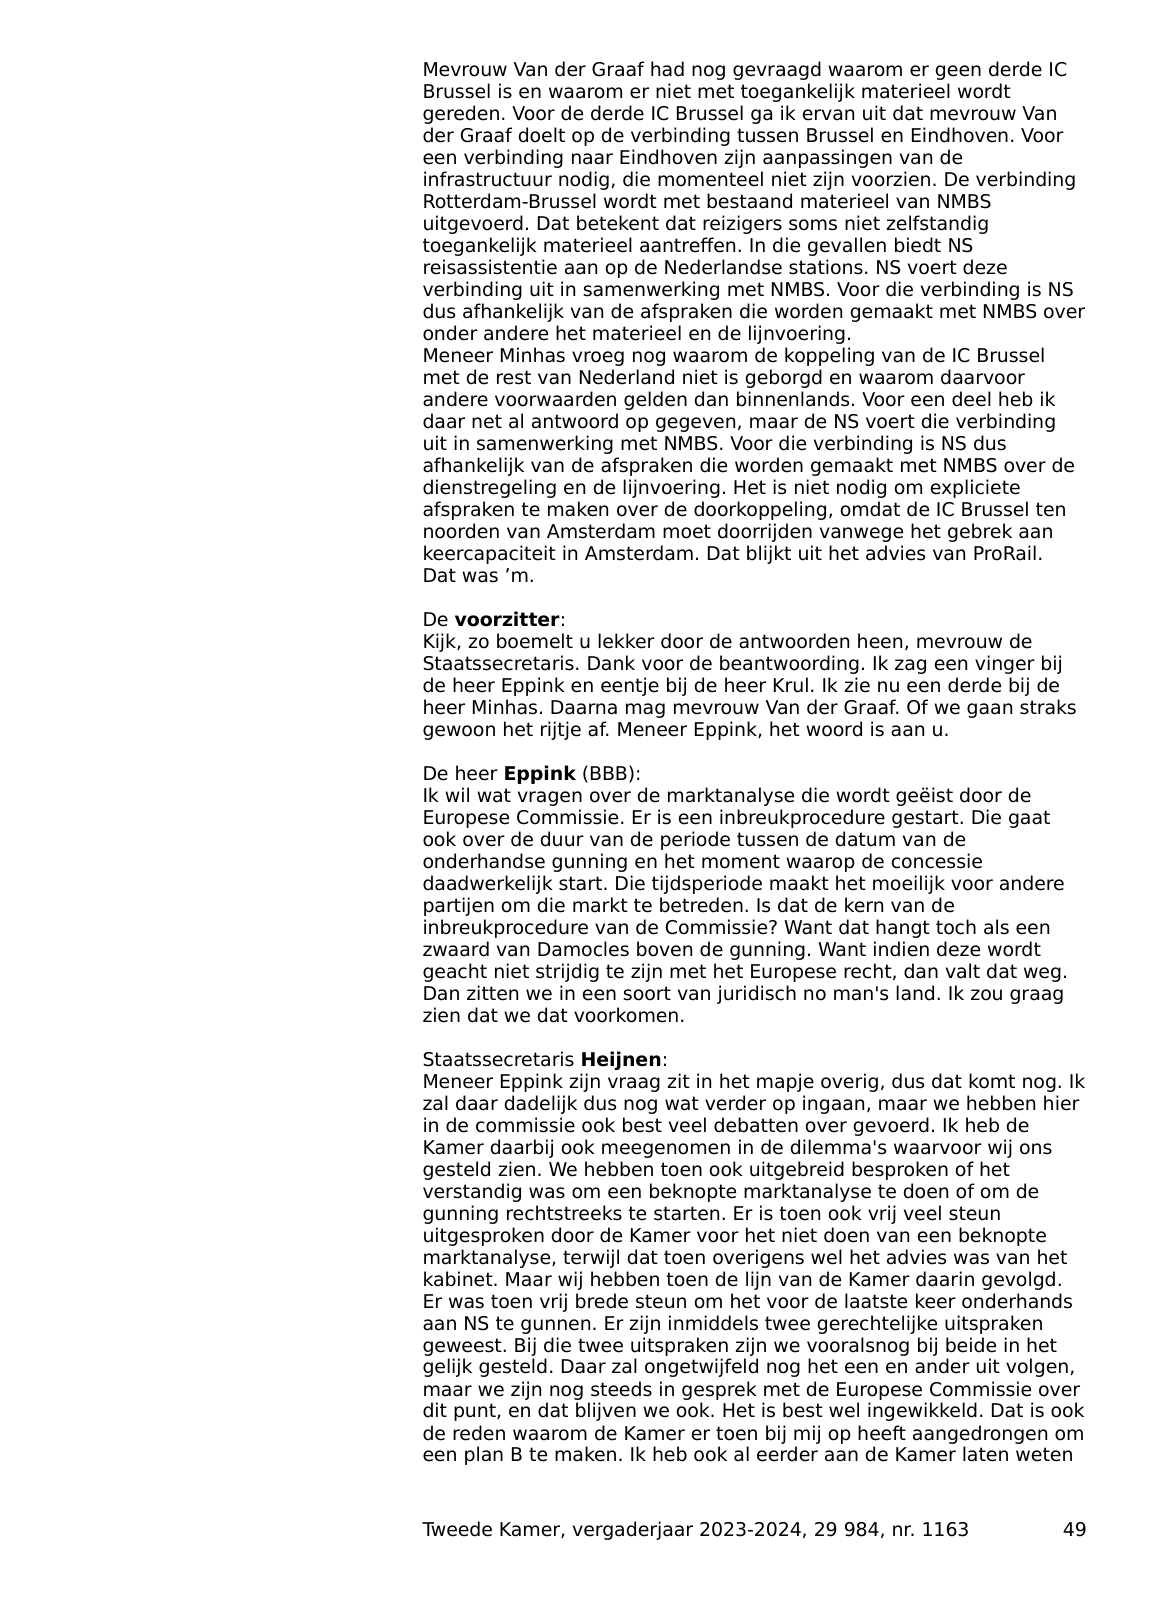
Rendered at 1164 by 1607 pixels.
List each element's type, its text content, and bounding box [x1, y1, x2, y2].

text Mevrouw Van der Graaf had nog gevraagd waarom er geen derde IC Brussel is en waarom er niet met toegankelijk materieel wordt gereden. Voor de derde IC Brussel ga ik ervan uit dat mevrouw Van der Graaf doelt op de verbinding tussen Brussel en Eindhoven. Voor een verbinding naar Eindhoven zijn aanpassingen van de infrastructuur nodig, die momenteel niet zijn voorzien. De verbinding Rotterdam-Brussel wordt met bestaand materieel van NMBS uitgevoerd. Dat betekent dat reizigers soms niet zelfstandig toegankelijk materieel aantreffen. In die gevallen biedt NS reisassistentie aan op de Nederlandse stations. NS voert deze verbinding uit in samenwerking met NMBS. Voor die verbinding is NS dus afhankelijk van de afspraken die worden gemaakt met NMBS over onder andere het materieel en de lijnvoering. [422, 59, 1087, 345]
text Staatssecretaris Heijnen: [422, 1049, 1087, 1071]
text De voorzitter: [422, 609, 1087, 631]
text Kijk, zo boemelt u lekker door de antwoorden heen, mevrouw de Staatssecretaris. Dank voor de beantwoording. Ik zag een vinger bij de heer Eppink en eentje bij de heer Krul. Ik zie nu een derde bij de heer Minhas. Daarna mag mevrouw Van der Graaf. Of we gaan straks gewoon het rijtje af. Meneer Eppink, het woord is aan u. [422, 631, 1087, 741]
text Ik wil wat vragen over de marktanalyse die wordt geëist door de Europese Commissie. Er is een inbreukprocedure gestart. Die gaat ook over de duur van de periode tussen de datum van de onderhandse gunning en het moment waarop de concessie daadwerkelijk start. Die tijdsperiode maakt het moeilijk voor andere partijen om die markt te betreden. Is dat de kern van de inbreukprocedure van de Commissie? Want dat hangt toch als een zwaard van Damocles boven de gunning. Want indien deze wordt geacht niet strijdig te zijn met het Europese recht, dan valt dat weg. Dan zitten we in een soort van juridisch no man's land. Ik zou graag zien dat we dat voorkomen. [422, 785, 1087, 1027]
text De heer Eppink (BBB): [422, 763, 1087, 785]
text Meneer Eppink zijn vraag zit in het mapje overig, dus dat komt nog. Ik zal daar dadelijk dus nog wat verder op ingaan, maar we hebben hier in de commissie ook best veel debatten over gevoerd. Ik heb de Kamer daarbij ook meegenomen in de dilemma's waarvoor wij ons gesteld zien. We hebben toen ook uitgebreid besproken of het verstandig was om een beknopte marktanalyse te doen of om de gunning rechtstreeks te starten. Er is toen ook vrij veel steun uitgesproken door de Kamer voor het niet doen van een beknopte marktanalyse, terwijl dat toen overigens wel het advies was van het kabinet. Maar wij hebben toen de lijn van de Kamer daarin gevolgd. Er was toen vrij brede steun om het voor de laatste keer onderhands aan NS te gunnen. Er zijn inmiddels twee gerechtelijke uitspraken geweest. Bij die twee uitspraken zijn we vooralsnog bij beide in het gelijk gesteld. Daar zal ongetwijfeld nog het een en ander uit volgen, maar we zijn nog steeds in gesprek met de Europese Commissie over dit punt, en dat blijven we ook. Het is best wel ingewikkeld. Dat is ook de reden waarom de Kamer er toen bij mij op heeft aangedrongen om een plan B te maken. Ik heb ook al eerder aan de Kamer laten weten [422, 1071, 1087, 1466]
text Dat was ’m. [422, 564, 1087, 587]
text Meneer Minhas vroeg nog waarom de koppeling van de IC Brussel met de rest van Nederland niet is geborgd en waarom daarvoor andere voorwaarden gelden dan binnenlands. Voor een deel heb ik daar net al antwoord op gegeven, maar de NS voert die verbinding uit in samenwerking met NMBS. Voor die verbinding is NS dus afhankelijk van de afspraken die worden gemaakt met NMBS over de dienstregeling en de lijnvoering. Het is niet nodig om expliciete afspraken te maken over de doorkoppeling, omdat de IC Brussel ten noorden van Amsterdam moet doorrijden vanwege het gebrek aan keercapaciteit in Amsterdam. Dat blijkt uit het advies van ProRail. [422, 345, 1087, 564]
